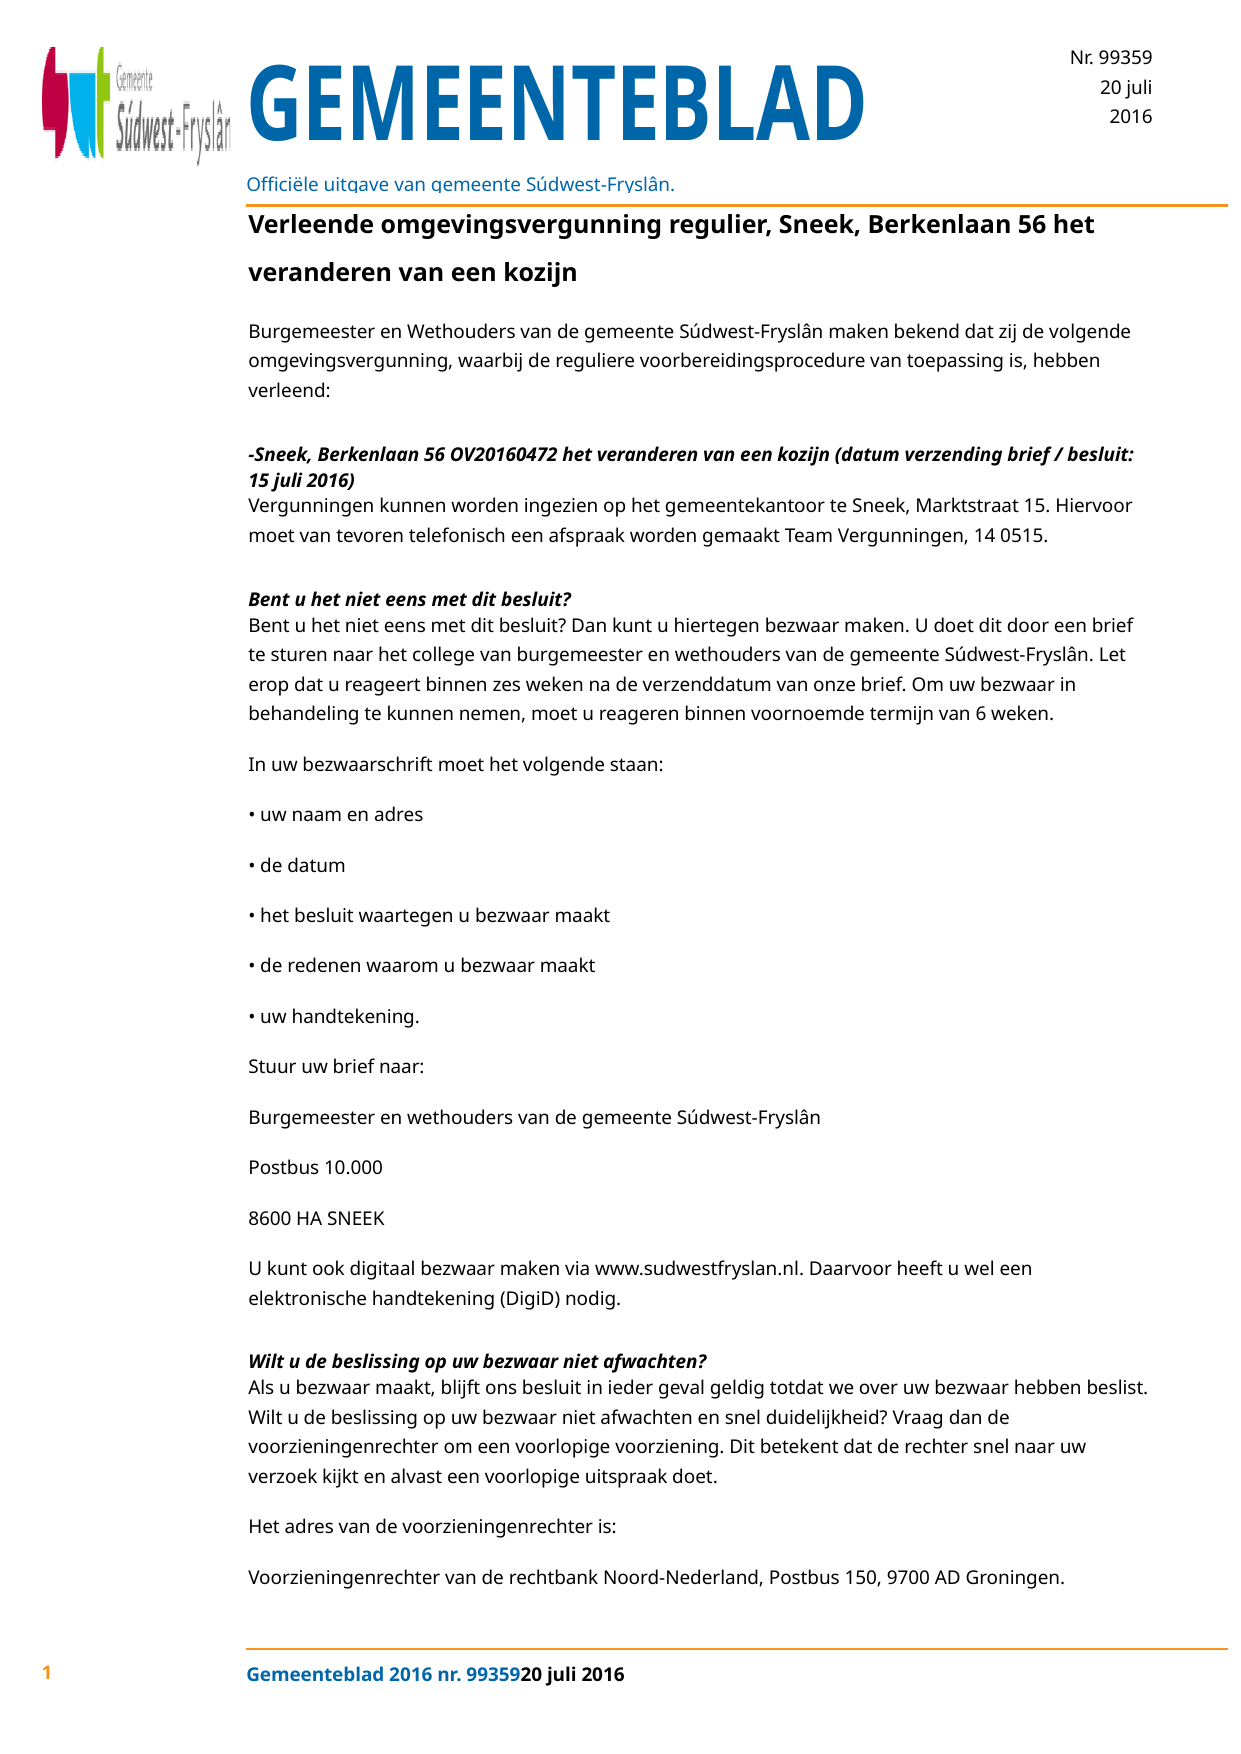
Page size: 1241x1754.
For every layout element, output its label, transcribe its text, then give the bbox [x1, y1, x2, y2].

text Vergunningen kunnen worden ingezien op het gemeentekantoor te Sneek, Marktstraat 15. Hiervoor moet van tevoren telefonisch een afspraak worden gemaakt Team Vergunningen, 14 0515. [248, 492, 1152, 548]
text • uw naam en adres [248, 801, 1152, 827]
text • de datum [248, 852, 1152, 877]
text 8600 HA SNEEK [248, 1205, 1152, 1230]
text -Sneek, Berkenlaan 56 OV20160472 het veranderen van een kozijn (datum verzending brief / besluit: 15 juli 2016) [248, 441, 1152, 492]
text Postbus 10.000 [248, 1154, 1152, 1180]
text Burgemeester en wethouders van de gemeente Súdwest-Fryslân [248, 1104, 1152, 1129]
picture [41, 47, 231, 172]
text Verleende omgevingsvergunning regulier, Sneek, Berkenlaan 56 het veranderen van een kozijn [248, 207, 1152, 288]
text U kunt ook digitaal bezwaar maken via www.sudwestfryslan.nl. Daarvoor heeft u wel een elektronische handtekening (DigiD) nodig. [248, 1255, 1152, 1310]
text In uw bezwaarschrift moet het volgende staan: [248, 751, 1152, 777]
text Burgemeester en Wethouders van de gemeente Súdwest-Fryslân maken bekend dat zij de volgende omgevingsvergunning, waarbij de reguliere voorbereidingsprocedure van toepassing is, hebben verleend: [248, 318, 1152, 403]
text Stuur uw brief naar: [248, 1053, 1152, 1079]
text Wilt u de beslissing op uw bezwaar niet afwachten? [248, 1349, 1152, 1374]
text Het adres van de voorzieningenrechter is: [248, 1513, 1152, 1539]
text • de redenen waarom u bezwaar maakt [248, 953, 1152, 978]
text Voorzieningenrechter van de rechtbank Noord-Nederland, Postbus 150, 9700 AD Groningen. [248, 1564, 1152, 1590]
text Bent u het niet eens met dit besluit? Dan kunt u hiertegen bezwaar maken. U doet dit door een brief te sturen naar het college van burgemeester en wethouders van de gemeente Súdwest-Fryslân. Let erop dat u reageert binnen zes weken na de verzenddatum van onze brief. Om uw bezwaar in behandeling te kunnen nemen, moet u reageren binnen voornoemde termijn van 6 weken. [248, 612, 1152, 726]
text Als u bezwaar maakt, blijft ons besluit in ieder geval geldig totdat we over uw bezwaar hebben beslist. Wilt u de beslissing op uw bezwaar niet afwachten en snel duidelijkheid? Vraag dan de voorzieningenrechter om een voorlopige voorziening. Dit betekent dat de rechter snel naar uw verzoek kijkt en alvast een voorlopige uitspraak doet. [248, 1374, 1152, 1489]
text • het besluit waartegen u bezwaar maakt [248, 902, 1152, 928]
text Bent u het niet eens met dit besluit? [248, 586, 1152, 612]
text • uw handtekening. [248, 1003, 1152, 1029]
